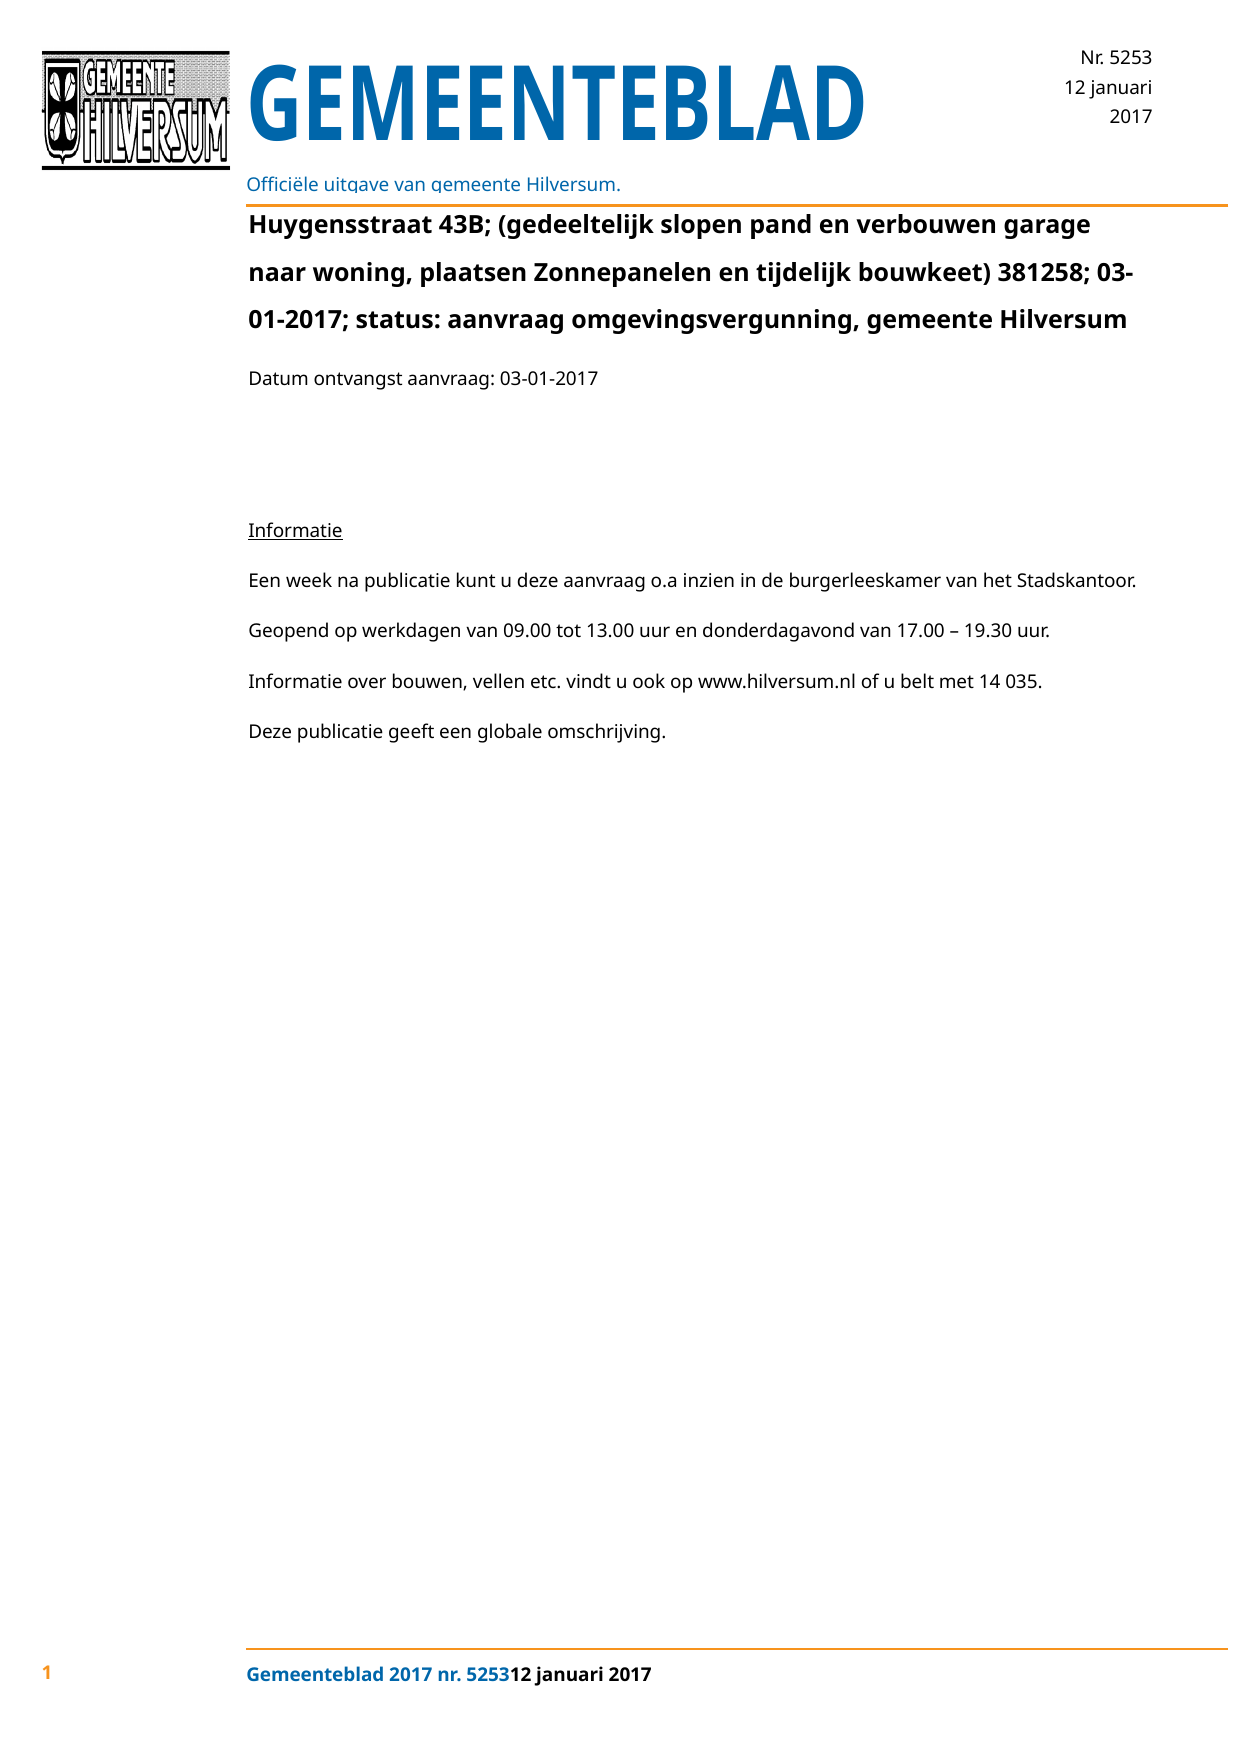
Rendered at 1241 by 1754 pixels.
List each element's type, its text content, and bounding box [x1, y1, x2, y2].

text Datum ontvangst aanvraag: 03-01-2017 [248, 366, 1152, 391]
text Een week na publicatie kunt u deze aanvraag o.a inzien in de burgerleeskamer van het Stadskantoor. [248, 567, 1152, 593]
text Deze publicatie geeft een globale omschrijving. [248, 718, 1152, 744]
picture [41, 47, 231, 172]
text Geopend op werkdagen van 09.00 tot 13.00 uur en donderdagavond van 17.00 – 19.30 uur. [248, 618, 1152, 643]
text Informatie over bouwen, vellen etc. vindt u ook op www.hilversum.nl of u belt met 14 035. [248, 668, 1152, 694]
text Huygensstraat 43B; (gedeeltelijk slopen pand en verbouwen garage naar woning, plaatsen Zonnepanelen en tijdelijk bouwkeet) 381258; 03-01-2017; status: aanvraag omgevingsvergunning, gemeente Hilversum [248, 207, 1152, 336]
text Informatie [248, 517, 1152, 542]
